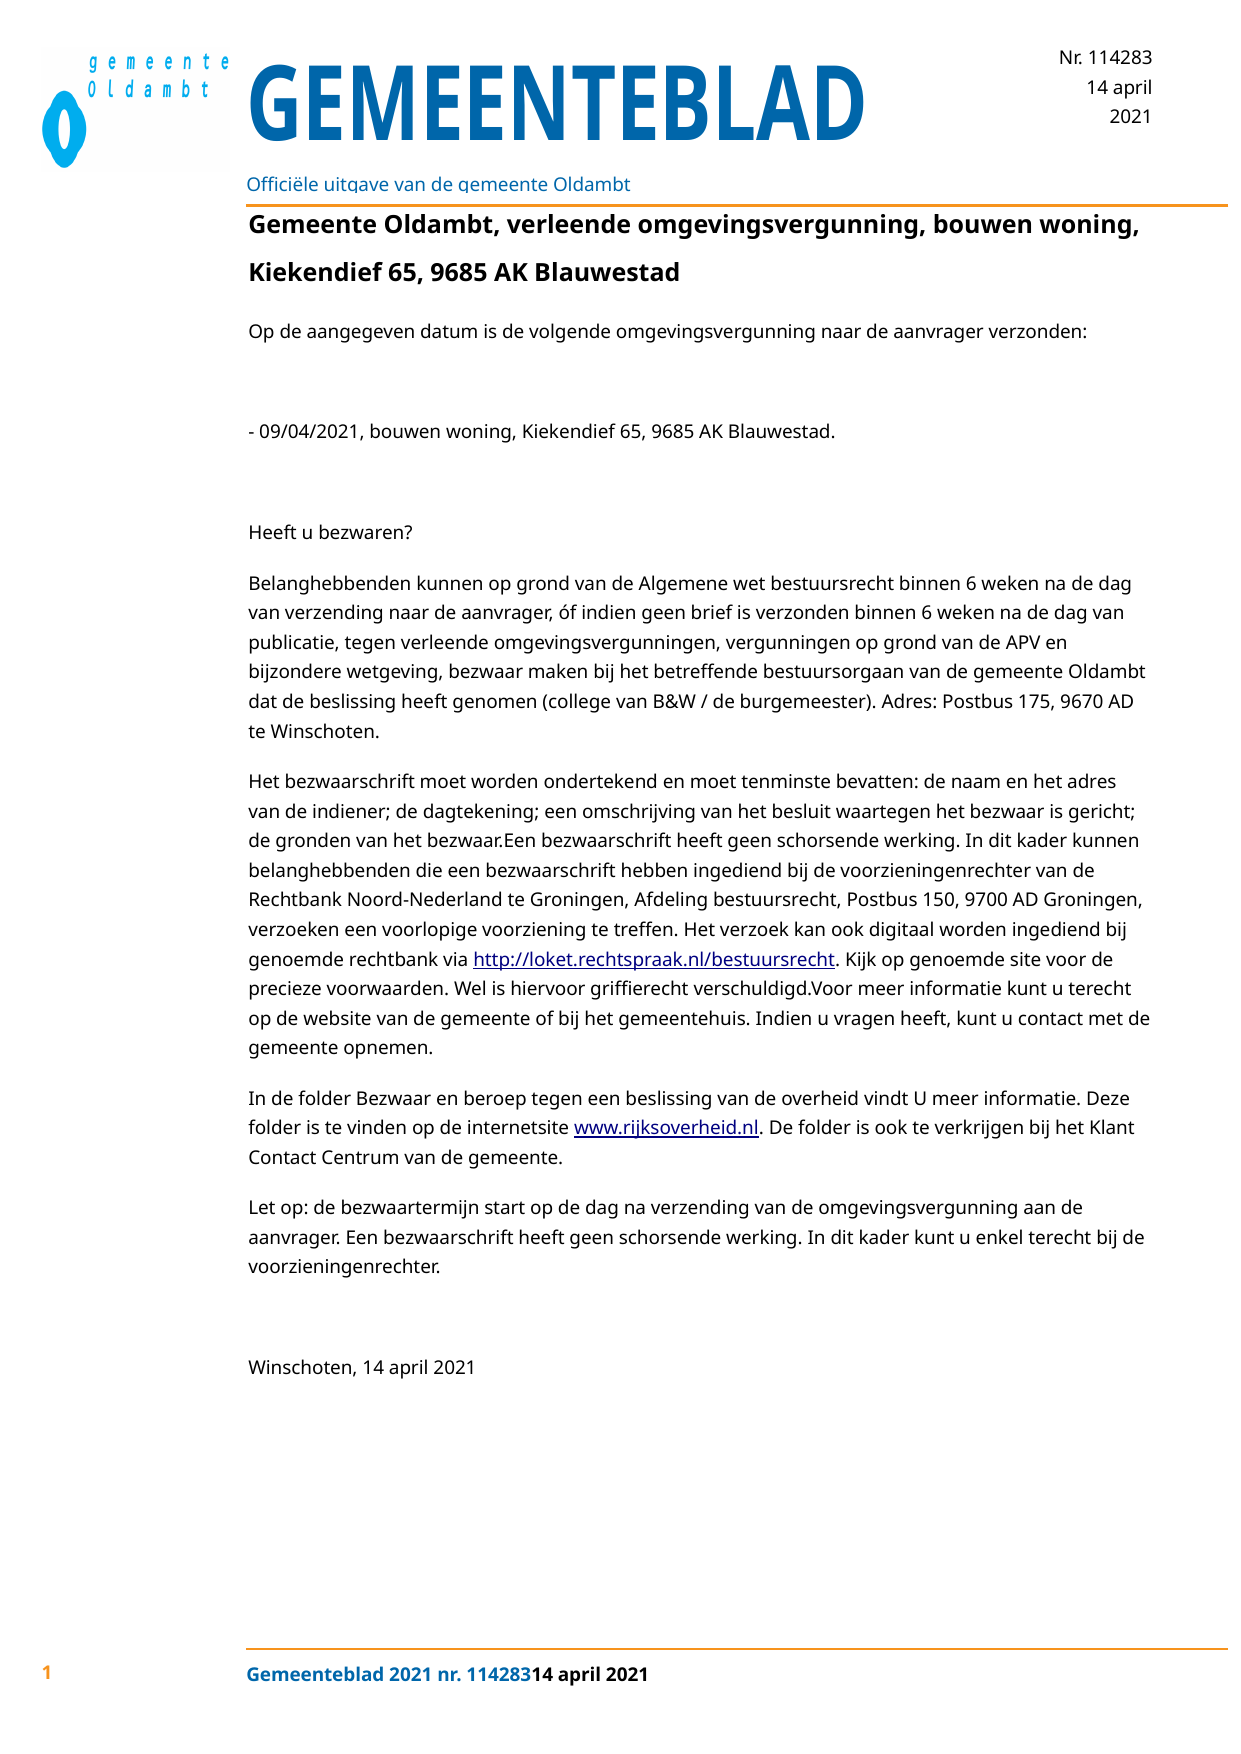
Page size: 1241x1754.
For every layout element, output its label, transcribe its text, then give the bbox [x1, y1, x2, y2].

picture [41, 47, 231, 172]
text Belanghebbenden kunnen op grond van de Algemene wet bestuursrecht binnen 6 weken na de dag van verzending naar de aanvrager, óf indien geen brief is verzonden binnen 6 weken na de dag van publicatie, tegen verleende omgevingsvergunningen, vergunningen op grond van de APV en bijzondere wetgeving, bezwaar maken bij het betreffende bestuursorgaan van de gemeente Oldambt dat de beslissing heeft genomen (college van B&W / de burgemeester). Adres: Postbus 175, 9670 AD te Winschoten. [248, 570, 1152, 744]
text Op de aangegeven datum is de volgende omgevingsvergunning naar de aanvrager verzonden: [248, 318, 1152, 344]
text Let op: de bezwaartermijn start op de dag na verzending van de omgevingsvergunning aan de aanvrager. Een bezwaarschrift heeft geen schorsende werking. In dit kader kunt u enkel terecht bij de voorzieningenrechter. [248, 1194, 1152, 1279]
text Gemeente Oldambt, verleende omgevingsvergunning, bouwen woning, Kiekendief 65, 9685 AK Blauwestad [248, 207, 1152, 288]
text - 09/04/2021, bouwen woning, Kiekendief 65, 9685 AK Blauwestad. [248, 419, 1152, 444]
text Winschoten, 14 april 2021 [248, 1354, 1152, 1380]
text Het bezwaarschrift moet worden ondertekend en moet tenminste bevatten: de naam en het adres van de indiener; de dagtekening; een omschrijving van het besluit waartegen het bezwaar is gericht; de gronden van het bezwaar.Een bezwaarschrift heeft geen schorsende werking. In dit kader kunnen belanghebbenden die een bezwaarschrift hebben ingediend bij de voorzieningenrechter van de Rechtbank Noord-Nederland te Groningen, Afdeling bestuursrecht, Postbus 150, 9700 AD Groningen, verzoeken een voorlopige voorziening te treffen. Het verzoek kan ook digitaal worden ingediend bij genoemde rechtbank via http://loket.rechtspraak.nl/bestuursrecht. Kijk op genoemde site voor de precieze voorwaarden. Wel is hiervoor griffierecht verschuldigd.Voor meer informatie kunt u terecht op de website van de gemeente of bij het gemeentehuis. Indien u vragen heeft, kunt u contact met de gemeente opnemen. [248, 768, 1152, 1060]
text In de folder Bezwaar en beroep tegen een beslissing van de overheid vindt U meer informatie. Deze folder is te vinden op de internetsite www.rijksoverheid.nl. De folder is ook te verkrijgen bij het Klant Contact Centrum van de gemeente. [248, 1085, 1152, 1170]
text Heeft u bezwaren? [248, 519, 1152, 545]
